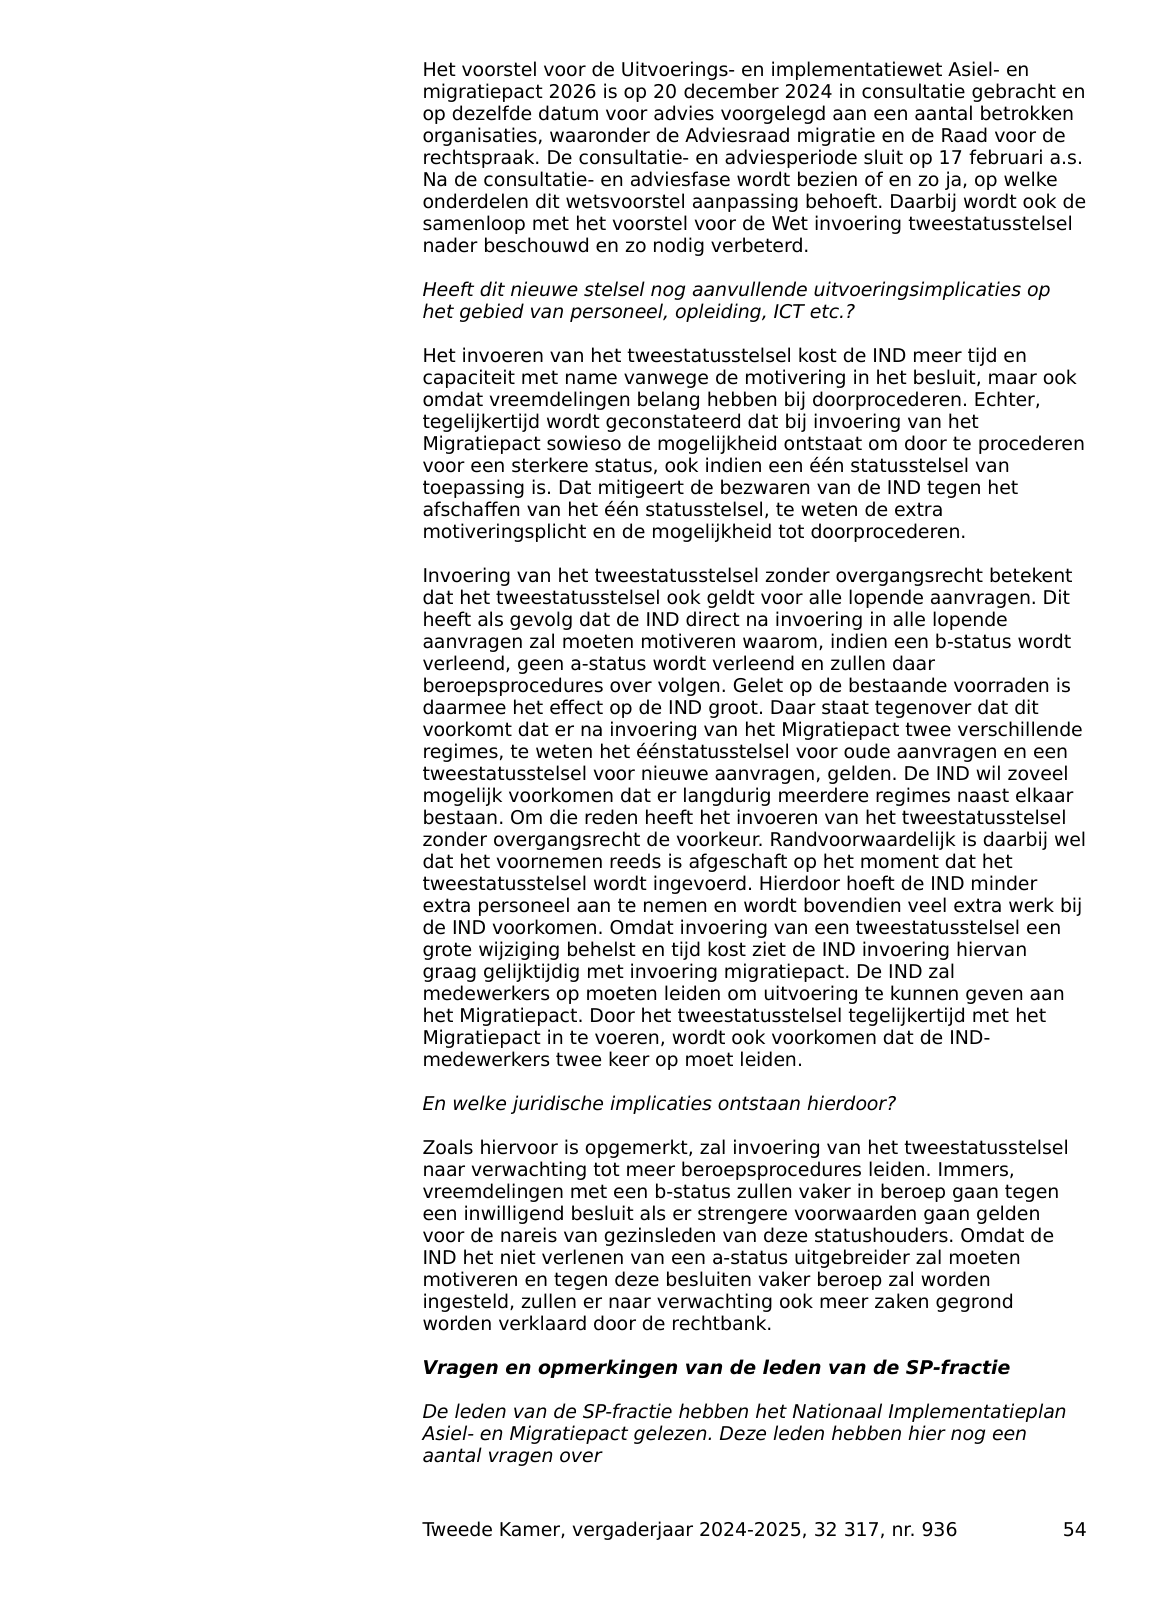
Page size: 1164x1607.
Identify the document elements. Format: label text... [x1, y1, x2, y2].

text Het voorstel voor de Uitvoerings- en implementatiewet Asiel- en migratiepact 2026 is op 20 december 2024 in consultatie gebracht en op dezelfde datum voor advies voorgelegd aan een aantal betrokken organisaties, waaronder de Adviesraad migratie en de Raad voor de rechtspraak. De consultatie- en adviesperiode sluit op 17 februari a.s. Na de consultatie- en adviesfase wordt bezien of en zo ja, op welke onderdelen dit wetsvoorstel aanpassing behoeft. Daarbij wordt ook de samenloop met het voorstel voor de Wet invoering tweestatusstelsel nader beschouwd en zo nodig verbeterd. [422, 59, 1087, 257]
text Het invoeren van het tweestatusstelsel kost de IND meer tijd en capaciteit met name vanwege de motivering in het besluit, maar ook omdat vreemdelingen belang hebben bij doorprocederen. Echter, tegelijkertijd wordt geconstateerd dat bij invoering van het Migratiepact sowieso de mogelijkheid ontstaat om door te procederen voor een sterkere status, ook indien een één statusstelsel van toepassing is. Dat mitigeert de bezwaren van de IND tegen het afschaffen van het één statusstelsel, te weten de extra motiveringsplicht en de mogelijkheid tot doorprocederen. [422, 345, 1087, 543]
text Invoering van het tweestatusstelsel zonder overgangsrecht betekent dat het tweestatusstelsel ook geldt voor alle lopende aanvragen. Dit heeft als gevolg dat de IND direct na invoering in alle lopende aanvragen zal moeten motiveren waarom, indien een b-status wordt verleend, geen a-status wordt verleend en zullen daar beroepsprocedures over volgen. Gelet op de bestaande voorraden is daarmee het effect op de IND groot. Daar staat tegenover dat dit voorkomt dat er na invoering van het Migratiepact twee verschillende regimes, te weten het éénstatusstelsel voor oude aanvragen en een tweestatusstelsel voor nieuwe aanvragen, gelden. De IND wil zoveel mogelijk voorkomen dat er langdurig meerdere regimes naast elkaar bestaan. Om die reden heeft het invoeren van het tweestatusstelsel zonder overgangsrecht de voorkeur. Randvoorwaardelijk is daarbij wel dat het voornemen reeds is afgeschaft op het moment dat het tweestatusstelsel wordt ingevoerd. Hierdoor hoeft de IND minder extra personeel aan te nemen en wordt bovendien veel extra werk bij de IND voorkomen. Omdat invoering van een tweestatusstelsel een grote wijziging behelst en tijd kost ziet de IND invoering hiervan graag gelijktijdig met invoering migratiepact. De IND zal medewerkers op moeten leiden om uitvoering te kunnen geven aan het Migratiepact. Door het tweestatusstelsel tegelijkertijd met het Migratiepact in te voeren, wordt ook voorkomen dat de IND-medewerkers twee keer op moet leiden. [422, 565, 1087, 1071]
text De leden van de SP-fractie hebben het Nationaal Implementatieplan Asiel- en Migratiepact gelezen. Deze leden hebben hier nog een aantal vragen over [422, 1401, 1087, 1467]
text Heeft dit nieuwe stelsel nog aanvullende uitvoeringsimplicaties op het gebied van personeel, opleiding, ICT etc.? [422, 279, 1087, 323]
text En welke juridische implicaties ontstaan hierdoor? [422, 1093, 1087, 1115]
subtitle Vragen en opmerkingen van de leden van de SP-fractie [422, 1357, 1087, 1379]
text Zoals hiervoor is opgemerkt, zal invoering van het tweestatusstelsel naar verwachting tot meer beroepsprocedures leiden. Immers, vreemdelingen met een b-status zullen vaker in beroep gaan tegen een inwilligend besluit als er strengere voorwaarden gaan gelden voor de nareis van gezinsleden van deze statushouders. Omdat de IND het niet verlenen van een a-status uitgebreider zal moeten motiveren en tegen deze besluiten vaker beroep zal worden ingesteld, zullen er naar verwachting ook meer zaken gegrond worden verklaard door de rechtbank. [422, 1137, 1087, 1335]
